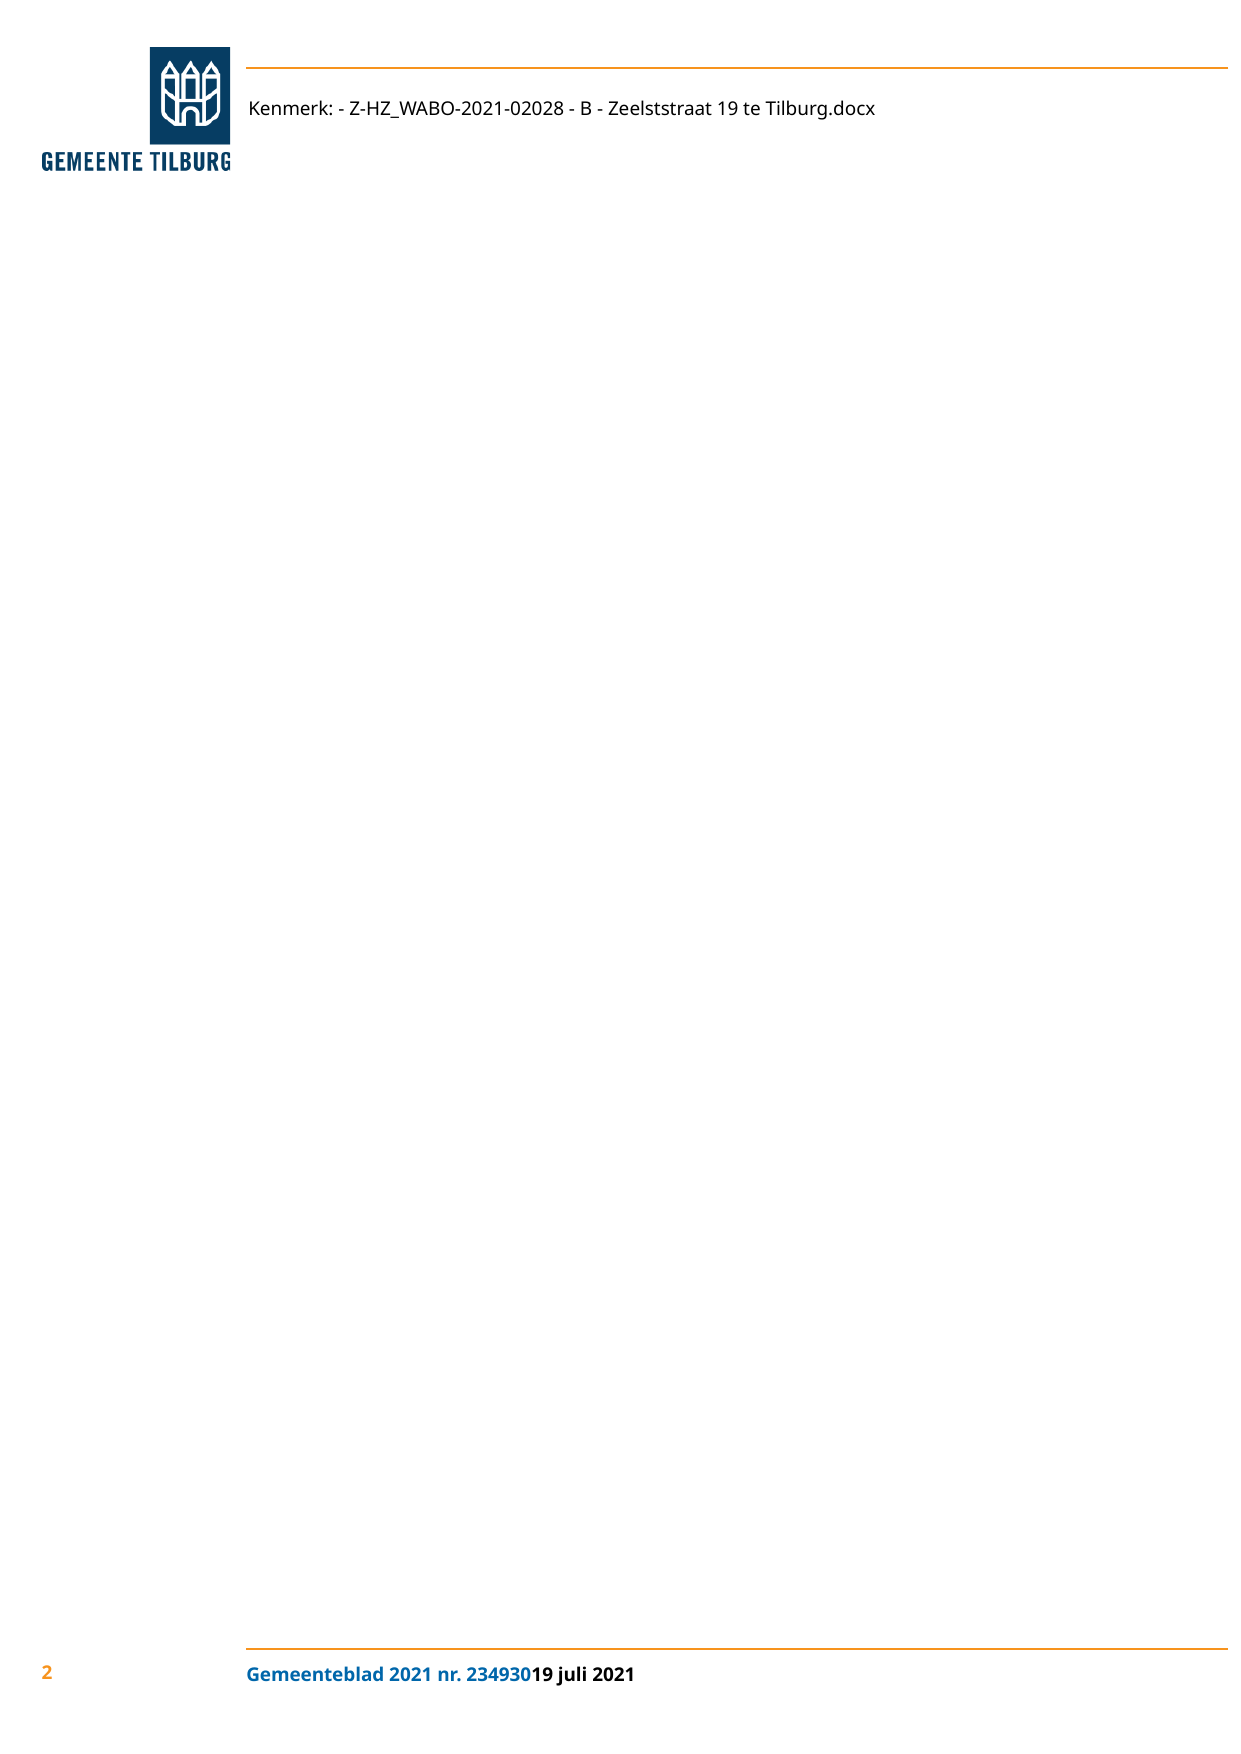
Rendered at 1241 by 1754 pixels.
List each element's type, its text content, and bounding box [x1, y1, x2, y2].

text Kenmerk: - Z-HZ_WABO-2021-02028 - B - Zeelststraat 19 te Tilburg.docx [248, 95, 1152, 121]
picture [41, 47, 231, 172]
